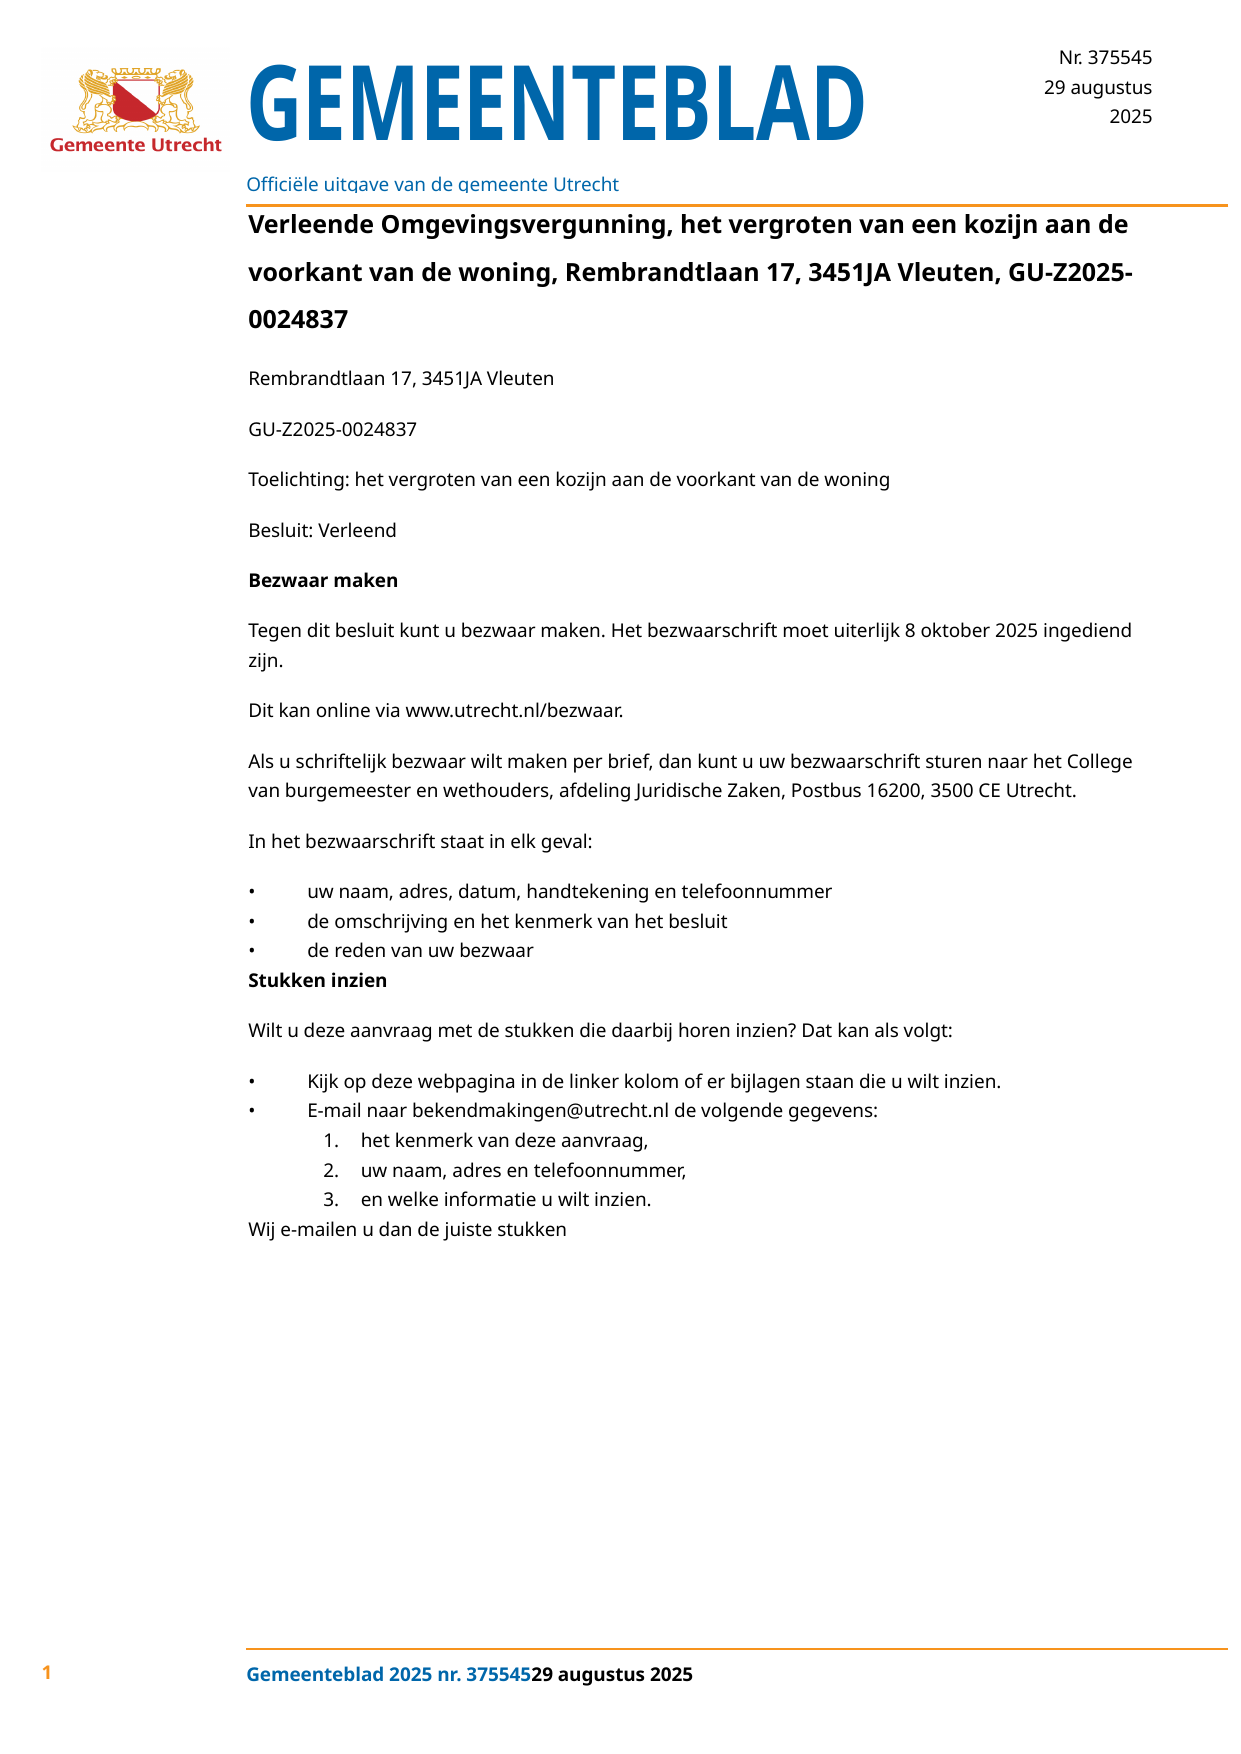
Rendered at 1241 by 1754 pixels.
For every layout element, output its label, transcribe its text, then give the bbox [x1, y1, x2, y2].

text Toelichting: het vergroten van een kozijn aan de voorkant van de woning [248, 466, 1152, 492]
list E-mail naar bekendmakingen@utrecht.nl de volgende gegevens: [248, 1098, 1152, 1123]
text Wij e-mailen u dan de juiste stukken [248, 1216, 1152, 1242]
list uw naam, adres en telefoonnummer, [323, 1157, 1152, 1182]
list de reden van uw bezwaar [248, 938, 1152, 963]
list uw naam, adres, datum, handtekening en telefoonnummer [248, 878, 1152, 904]
picture [41, 47, 231, 172]
text Verleende Omgevingsvergunning, het vergroten van een kozijn aan de voorkant van de woning, Rembrandtlaan 17, 3451JA Vleuten, GU-Z2025-0024837 [248, 207, 1152, 336]
text Rembrandtlaan 17, 3451JA Vleuten [248, 366, 1152, 391]
list en welke informatie u wilt inzien. [323, 1186, 1152, 1212]
text Bezwaar maken [248, 567, 1152, 593]
text In het bezwaarschrift staat in elk geval: [248, 828, 1152, 854]
text GU-Z2025-0024837 [248, 416, 1152, 442]
text Wilt u deze aanvraag met de stukken die daarbij horen inzien? Dat kan als volgt: [248, 1018, 1152, 1043]
text Besluit: Verleend [248, 517, 1152, 542]
list Kijk op deze webpagina in de linker kolom of er bijlagen staan die u wilt inzien. [248, 1068, 1152, 1094]
text Dit kan online via www.utrecht.nl/bezwaar. [248, 698, 1152, 723]
text Stukken inzien [248, 967, 1152, 993]
text Tegen dit besluit kunt u bezwaar maken. Het bezwaarschrift moet uiterlijk 8 oktober 2025 ingediend zijn. [248, 618, 1152, 673]
text Als u schriftelijk bezwaar wilt maken per brief, dan kunt u uw bezwaarschrift sturen naar het College van burgemeester en wethouders, afdeling Juridische Zaken, Postbus 16200, 3500 CE Utrecht. [248, 748, 1152, 803]
list de omschrijving en het kenmerk van het besluit [248, 908, 1152, 934]
list het kenmerk van deze aanvraag, [323, 1127, 1152, 1153]
